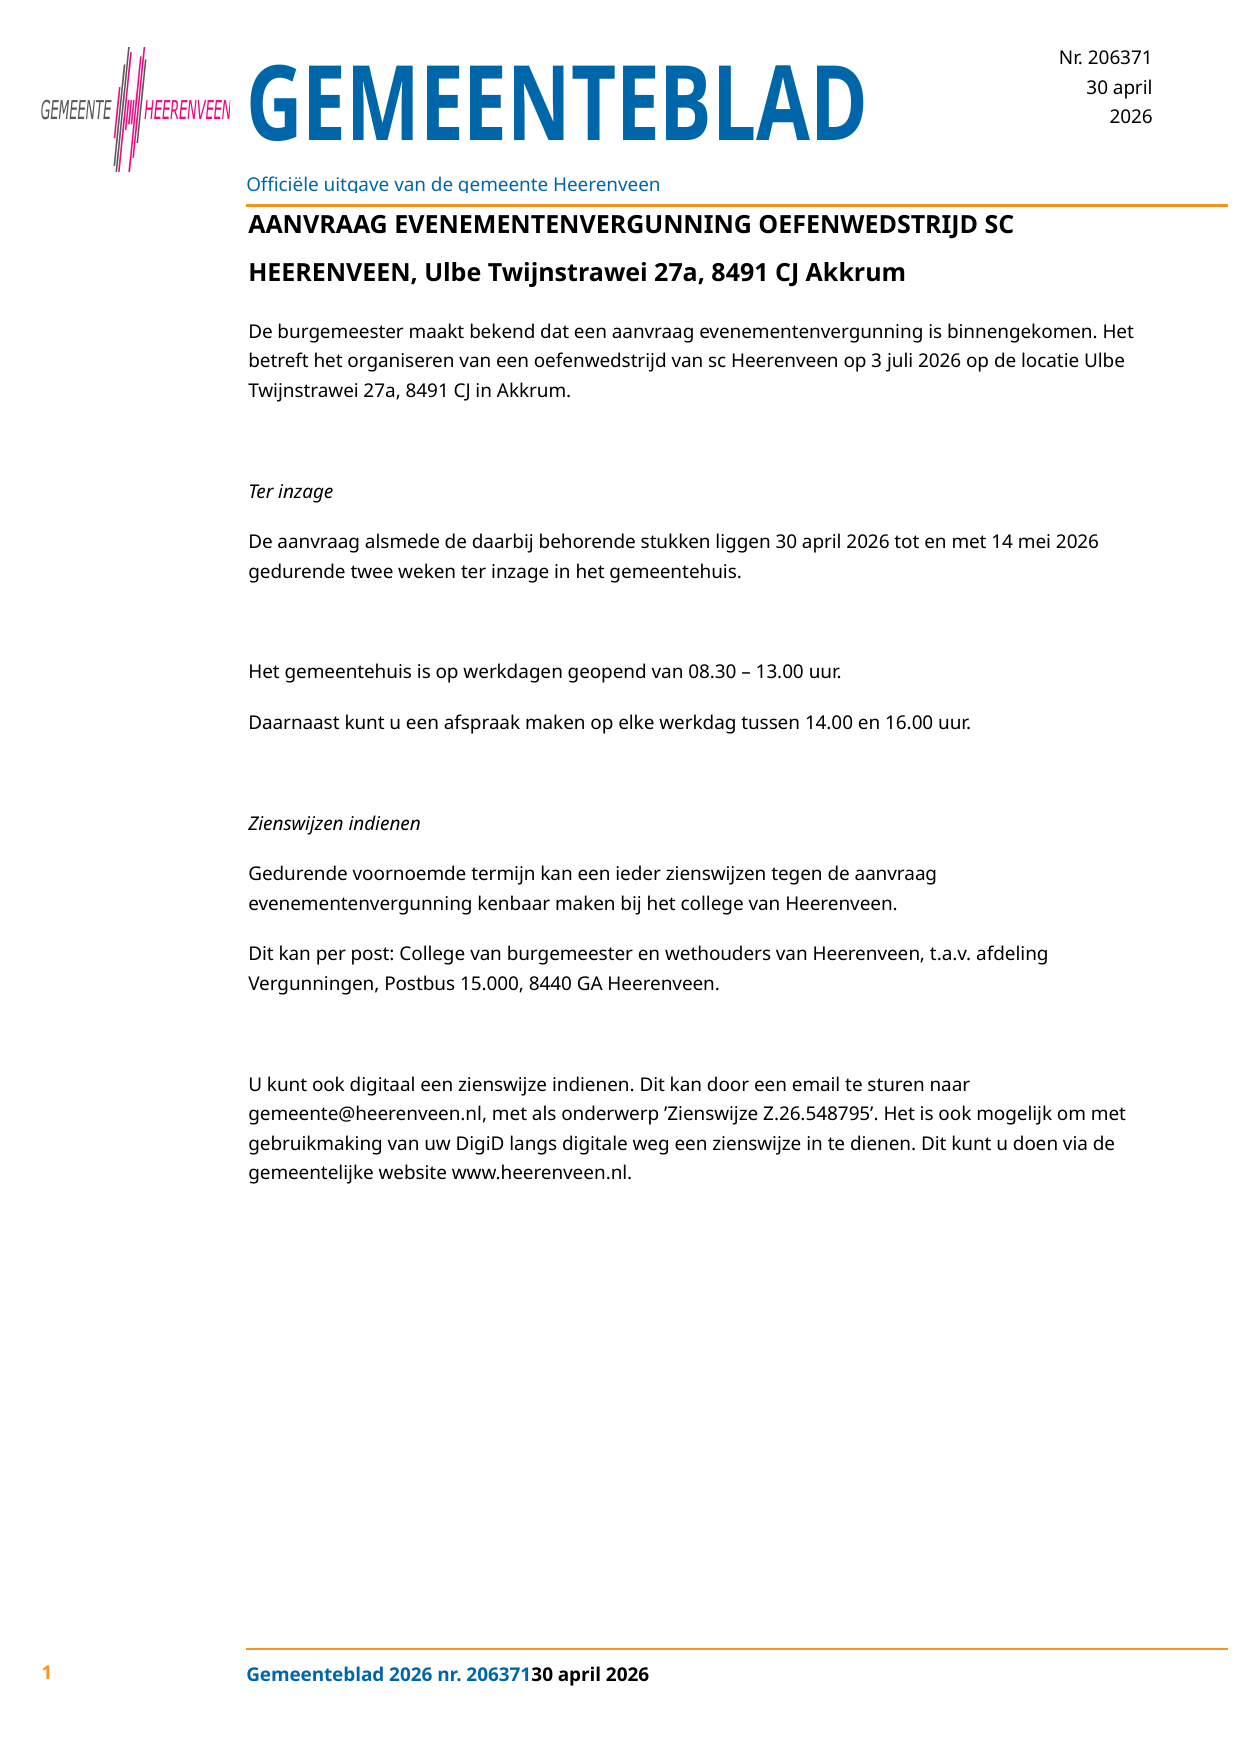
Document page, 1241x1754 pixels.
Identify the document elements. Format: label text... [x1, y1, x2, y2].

text U kunt ook digitaal een zienswijze indienen. Dit kan door een email te sturen naar gemeente@heerenveen.nl, met als onderwerp ’Zienswijze Z.26.548795’. Het is ook mogelijk om met gebruikmaking van uw DigiD langs digitale weg een zienswijze in te dienen. Dit kunt u doen via de gemeentelijke website www.heerenveen.nl. [248, 1071, 1152, 1185]
text De burgemeester maakt bekend dat een aanvraag evenementenvergunning is binnengekomen. Het betreft het organiseren van een oefenwedstrijd van sc Heerenveen op 3 juli 2026 op de locatie Ulbe Twijnstrawei 27a, 8491 CJ in Akkrum. [248, 318, 1152, 403]
text AANVRAAG EVENEMENTENVERGUNNING OEFENWEDSTRIJD SC HEERENVEEN, Ulbe Twijnstrawei 27a, 8491 CJ Akkrum [248, 207, 1152, 288]
text Het gemeentehuis is op werkdagen geopend van 08.30 – 13.00 uur. [248, 659, 1152, 684]
text Ter inzage [248, 478, 1152, 504]
text De aanvraag alsmede de daarbij behorende stukken liggen 30 april 2026 tot en met 14 mei 2026 gedurende twee weken ter inzage in het gemeentehuis. [248, 528, 1152, 584]
text Dit kan per post: College van burgemeester en wethouders van Heerenveen, t.a.v. afdeling Vergunningen, Postbus 15.000, 8440 GA Heerenveen. [248, 940, 1152, 996]
text Zienswijzen indienen [248, 810, 1152, 836]
text Gedurende voornoemde termijn kan een ieder zienswijzen tegen de aanvraag evenementenvergunning kenbaar maken bij het college van Heerenveen. [248, 860, 1152, 916]
text Daarnaast kunt u een afspraak maken op elke werkdag tussen 14.00 en 16.00 uur. [248, 709, 1152, 735]
picture [41, 47, 231, 172]
